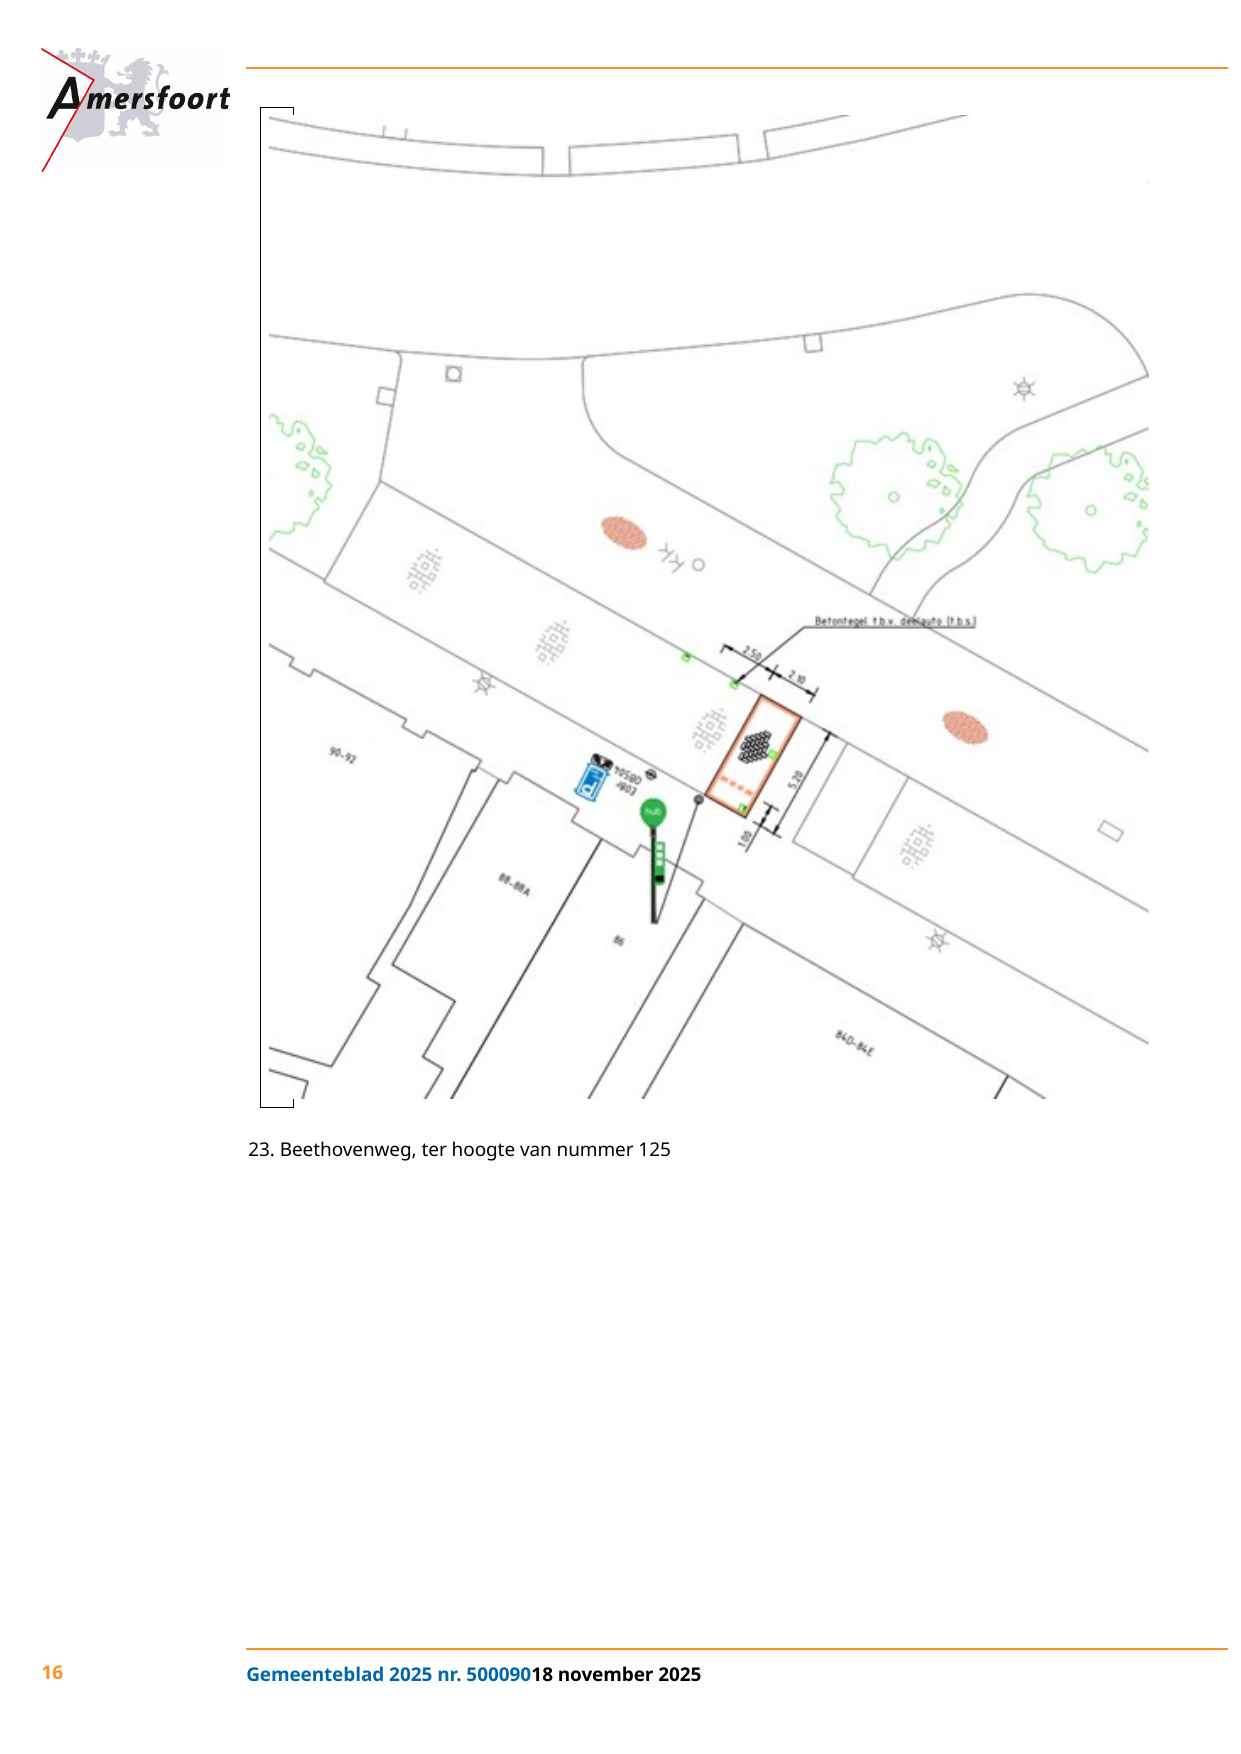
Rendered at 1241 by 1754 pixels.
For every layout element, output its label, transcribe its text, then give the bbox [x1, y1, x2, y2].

picture [41, 47, 231, 172]
text 23. Beethovenweg, ter hoogte van nummer 125 [248, 1136, 1152, 1161]
picture [268, 115, 1149, 1099]
